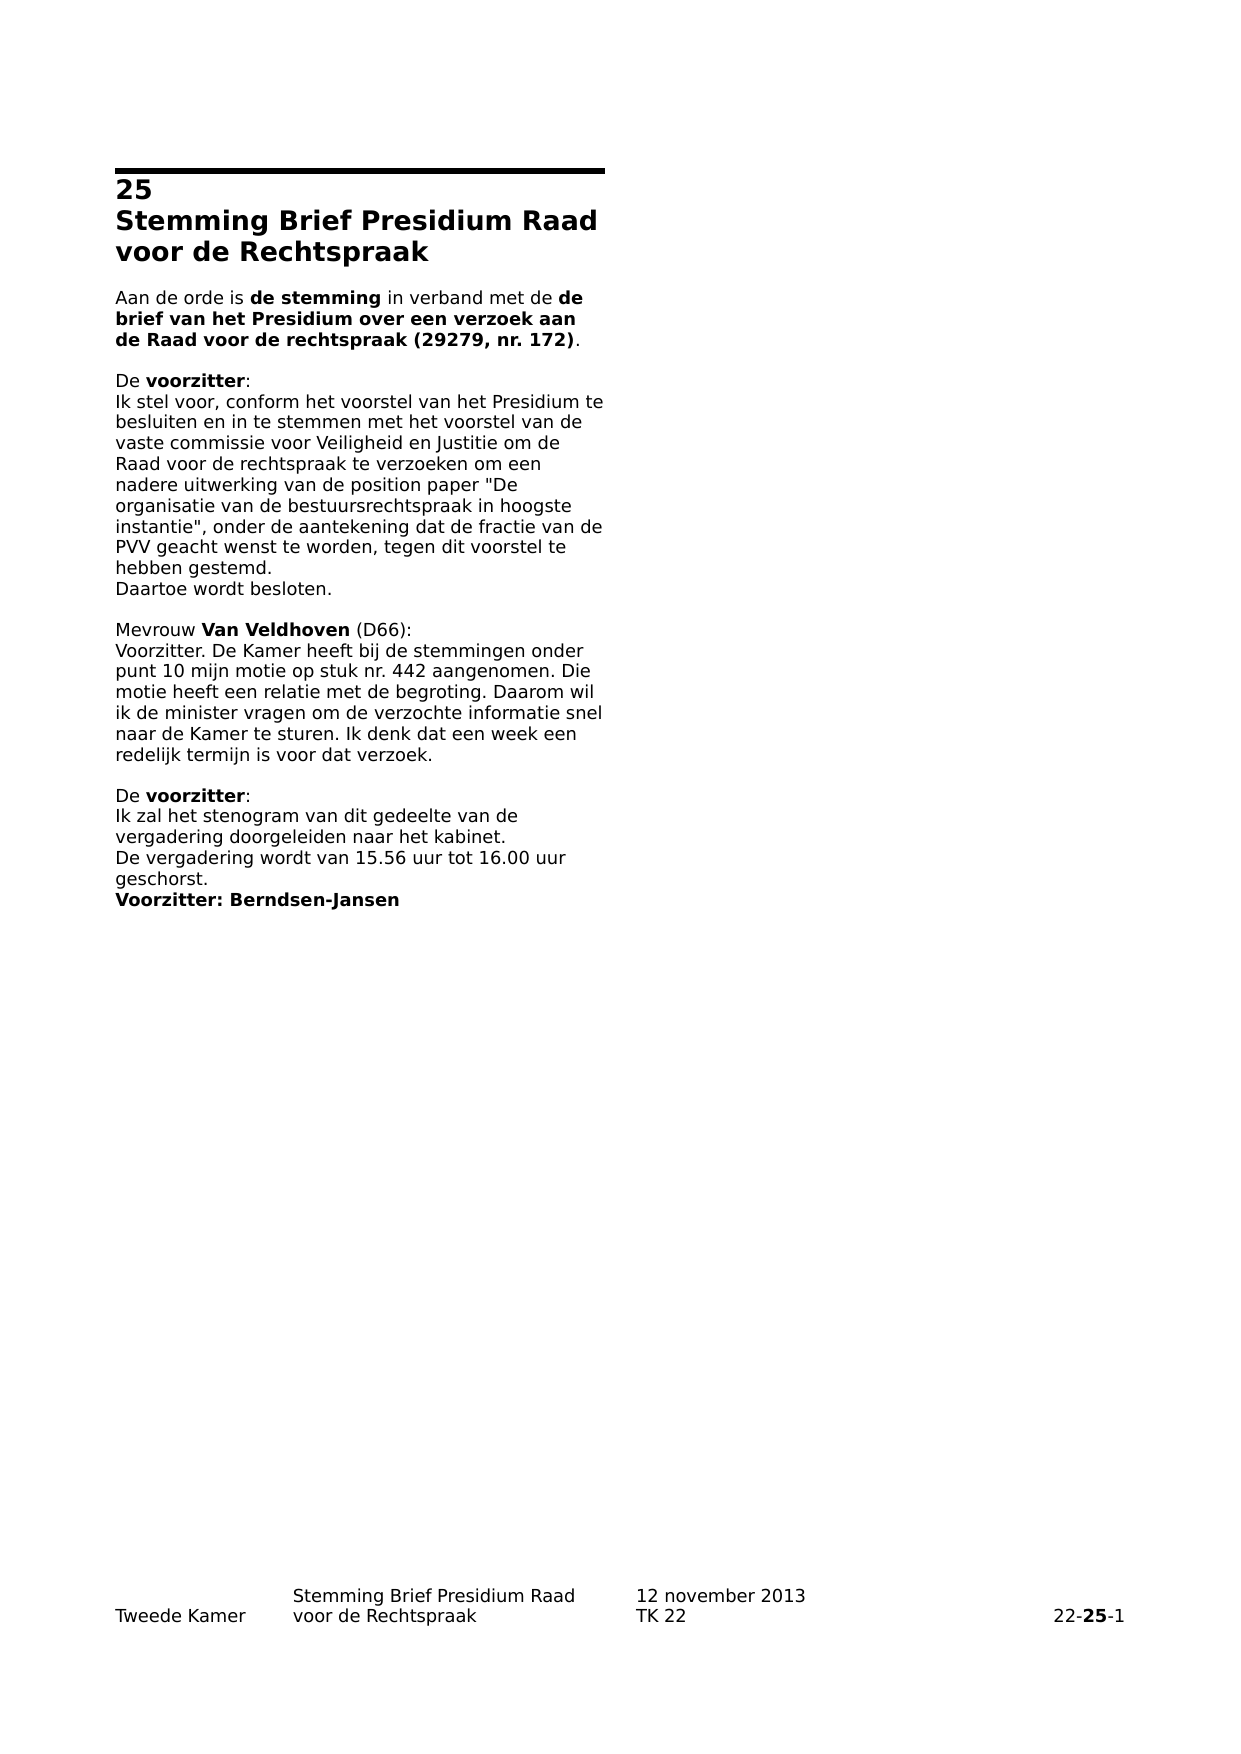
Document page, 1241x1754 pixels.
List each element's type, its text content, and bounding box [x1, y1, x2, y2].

text Mevrouw Van Veldhoven (D66): [115, 620, 605, 640]
text De voorzitter: [115, 371, 605, 391]
text Voorzitter. De Kamer heeft bij de stemmingen onder punt 10 mijn motie op stuk nr. 442 aangenomen. Die motie heeft een relatie met de begroting. Daarom wil ik de minister vragen om de verzochte informatie snel naar de Kamer te sturen. Ik denk dat een week een redelijk termijn is voor dat verzoek. [115, 640, 605, 765]
text Aan de orde is de stemming in verband met de de brief van het Presidium over een verzoek aan de Raad voor de rechtspraak (29279, nr. 172). [115, 288, 605, 351]
text Ik stel voor, conform het voorstel van het Presidium te besluiten en in te stemmen met het voorstel van de vaste commissie voor Veiligheid en Justitie om de Raad voor de rechtspraak te verzoeken om een nadere uitwerking van de position paper "De organisatie van de bestuursrechtspraak in hoogste instantie", onder de aantekening dat de fractie van de PVV geacht wenst te worden, tegen dit voorstel te hebben gestemd. [115, 391, 605, 579]
text De vergadering wordt van 15.56 uur tot 16.00 uur geschorst. [115, 848, 605, 889]
text De voorzitter: [115, 785, 605, 806]
title 25 Stemming Brief Presidium Raad voor de Rechtspraak [115, 174, 605, 268]
text Ik zal het stenogram van dit gedeelte van de vergadering doorgeleiden naar het kabinet. [115, 806, 605, 848]
text Voorzitter: Berndsen-Jansen [115, 889, 605, 910]
text Daartoe wordt besloten. [115, 579, 605, 600]
